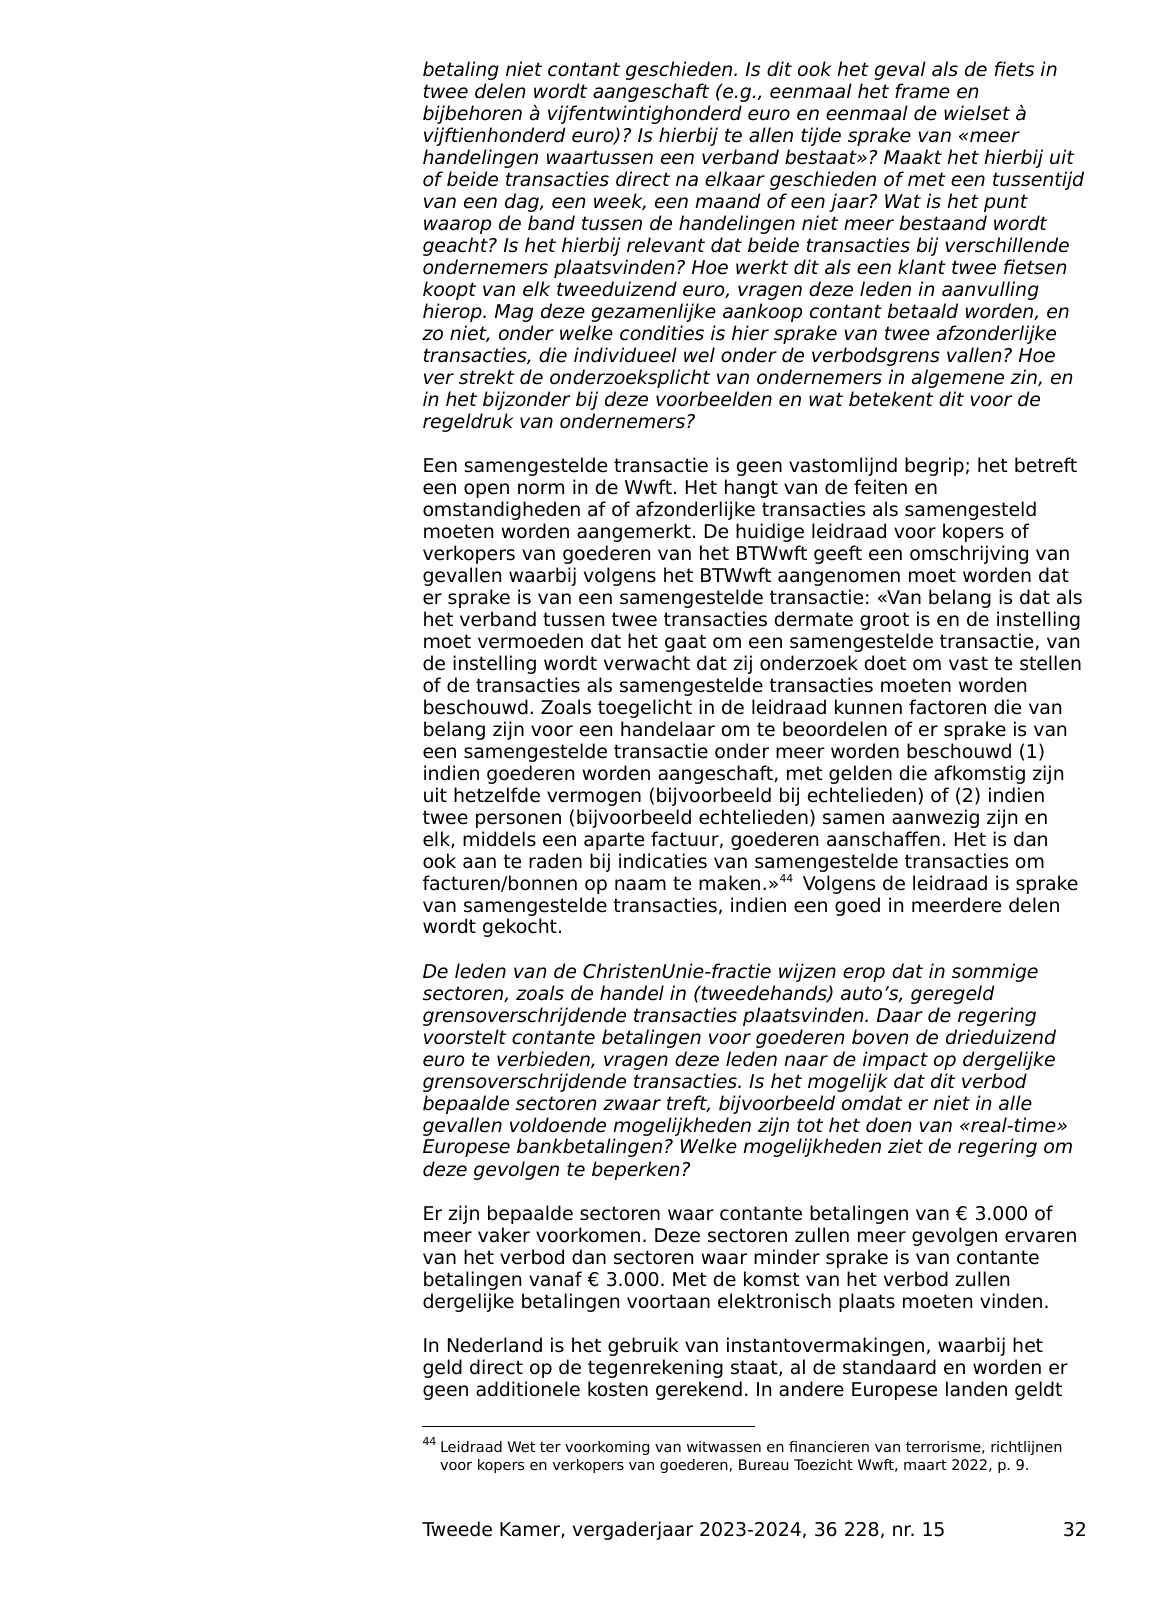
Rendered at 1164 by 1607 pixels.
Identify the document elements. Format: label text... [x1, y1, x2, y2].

text Een samengestelde transactie is geen vastomlijnd begrip; het betreft een open norm in de Wwft. Het hangt van de feiten en omstandigheden af of afzonderlijke transacties als samengesteld moeten worden aangemerkt. De huidige leidraad voor kopers of verkopers van goederen van het BTWwft geeft een omschrijving van gevallen waarbij volgens het BTWwft aangenomen moet worden dat er sprake is van een samengestelde transactie: «Van belang is dat als het verband tussen twee transacties dermate groot is en de instelling moet vermoeden dat het gaat om een samengestelde transactie, van de instelling wordt verwacht dat zij onderzoek doet om vast te stellen of de transacties als samengestelde transacties moeten worden beschouwd. Zoals toegelicht in de leidraad kunnen factoren die van belang zijn voor een handelaar om te beoordelen of er sprake is van een samengestelde transactie onder meer worden beschouwd (1) indien goederen worden aangeschaft, met gelden die afkomstig zijn uit hetzelfde vermogen (bijvoorbeeld bij echtelieden) of (2) indien twee personen (bijvoorbeeld echtelieden) samen aanwezig zijn en elk, middels een aparte factuur, goederen aanschaffen. Het is dan ook aan te raden bij indicaties van samengestelde transacties om facturen/bonnen op naam te maken.» Volgens de leidraad is sprake van samengestelde transacties, indien een goed in meerdere delen wordt gekocht. [422, 455, 1087, 938]
text In Nederland is het gebruik van instantovermakingen, waarbij het geld direct op de tegenrekening staat, al de standaard en worden er geen additionele kosten gerekend. In andere Europese landen geldt [422, 1335, 1087, 1401]
text Er zijn bepaalde sectoren waar contante betalingen van € 3.000 of meer vaker voorkomen. Deze sectoren zullen meer gevolgen ervaren van het verbod dan sectoren waar minder sprake is van contante betalingen vanaf € 3.000. Met de komst van het verbod zullen dergelijke betalingen voortaan elektronisch plaats moeten vinden. [422, 1203, 1087, 1312]
text Leidraad Wet ter voorkoming van witwassen en financieren van terrorisme, richtlijnen voor kopers en verkopers van goederen, Bureau Toezicht Wwft, maart 2022, p. 9. [422, 1435, 1087, 1474]
text De leden van de ChristenUnie-fractie wijzen erop dat in sommige sectoren, zoals de handel in (tweedehands) auto’s, geregeld grensoverschrijdende transacties plaatsvinden. Daar de regering voorstelt contante betalingen voor goederen boven de drieduizend euro te verbieden, vragen deze leden naar de impact op dergelijke grensoverschrijdende transacties. Is het mogelijk dat dit verbod bepaalde sectoren zwaar treft, bijvoorbeeld omdat er niet in alle gevallen voldoende mogelijkheden zijn tot het doen van «real-time» Europese bankbetalingen? Welke mogelijkheden ziet de regering om deze gevolgen te beperken? [422, 961, 1087, 1180]
text betaling niet contant geschieden. Is dit ook het geval als de fiets in twee delen wordt aangeschaft (e.g., eenmaal het frame en bijbehoren à vijfentwintighonderd euro en eenmaal de wielset à vijftienhonderd euro)? Is hierbij te allen tijde sprake van «meer handelingen waartussen een verband bestaat»? Maakt het hierbij uit of beide transacties direct na elkaar geschieden of met een tussentijd van een dag, een week, een maand of een jaar? Wat is het punt waarop de band tussen de handelingen niet meer bestaand wordt geacht? Is het hierbij relevant dat beide transacties bij verschillende ondernemers plaatsvinden? Hoe werkt dit als een klant twee fietsen koopt van elk tweeduizend euro, vragen deze leden in aanvulling hierop. Mag deze gezamenlijke aankoop contant betaald worden, en zo niet, onder welke condities is hier sprake van twee afzonderlijke transacties, die individueel wel onder de verbodsgrens vallen? Hoe ver strekt de onderzoeksplicht van ondernemers in algemene zin, en in het bijzonder bij deze voorbeelden en wat betekent dit voor de regeldruk van ondernemers? [422, 59, 1087, 433]
